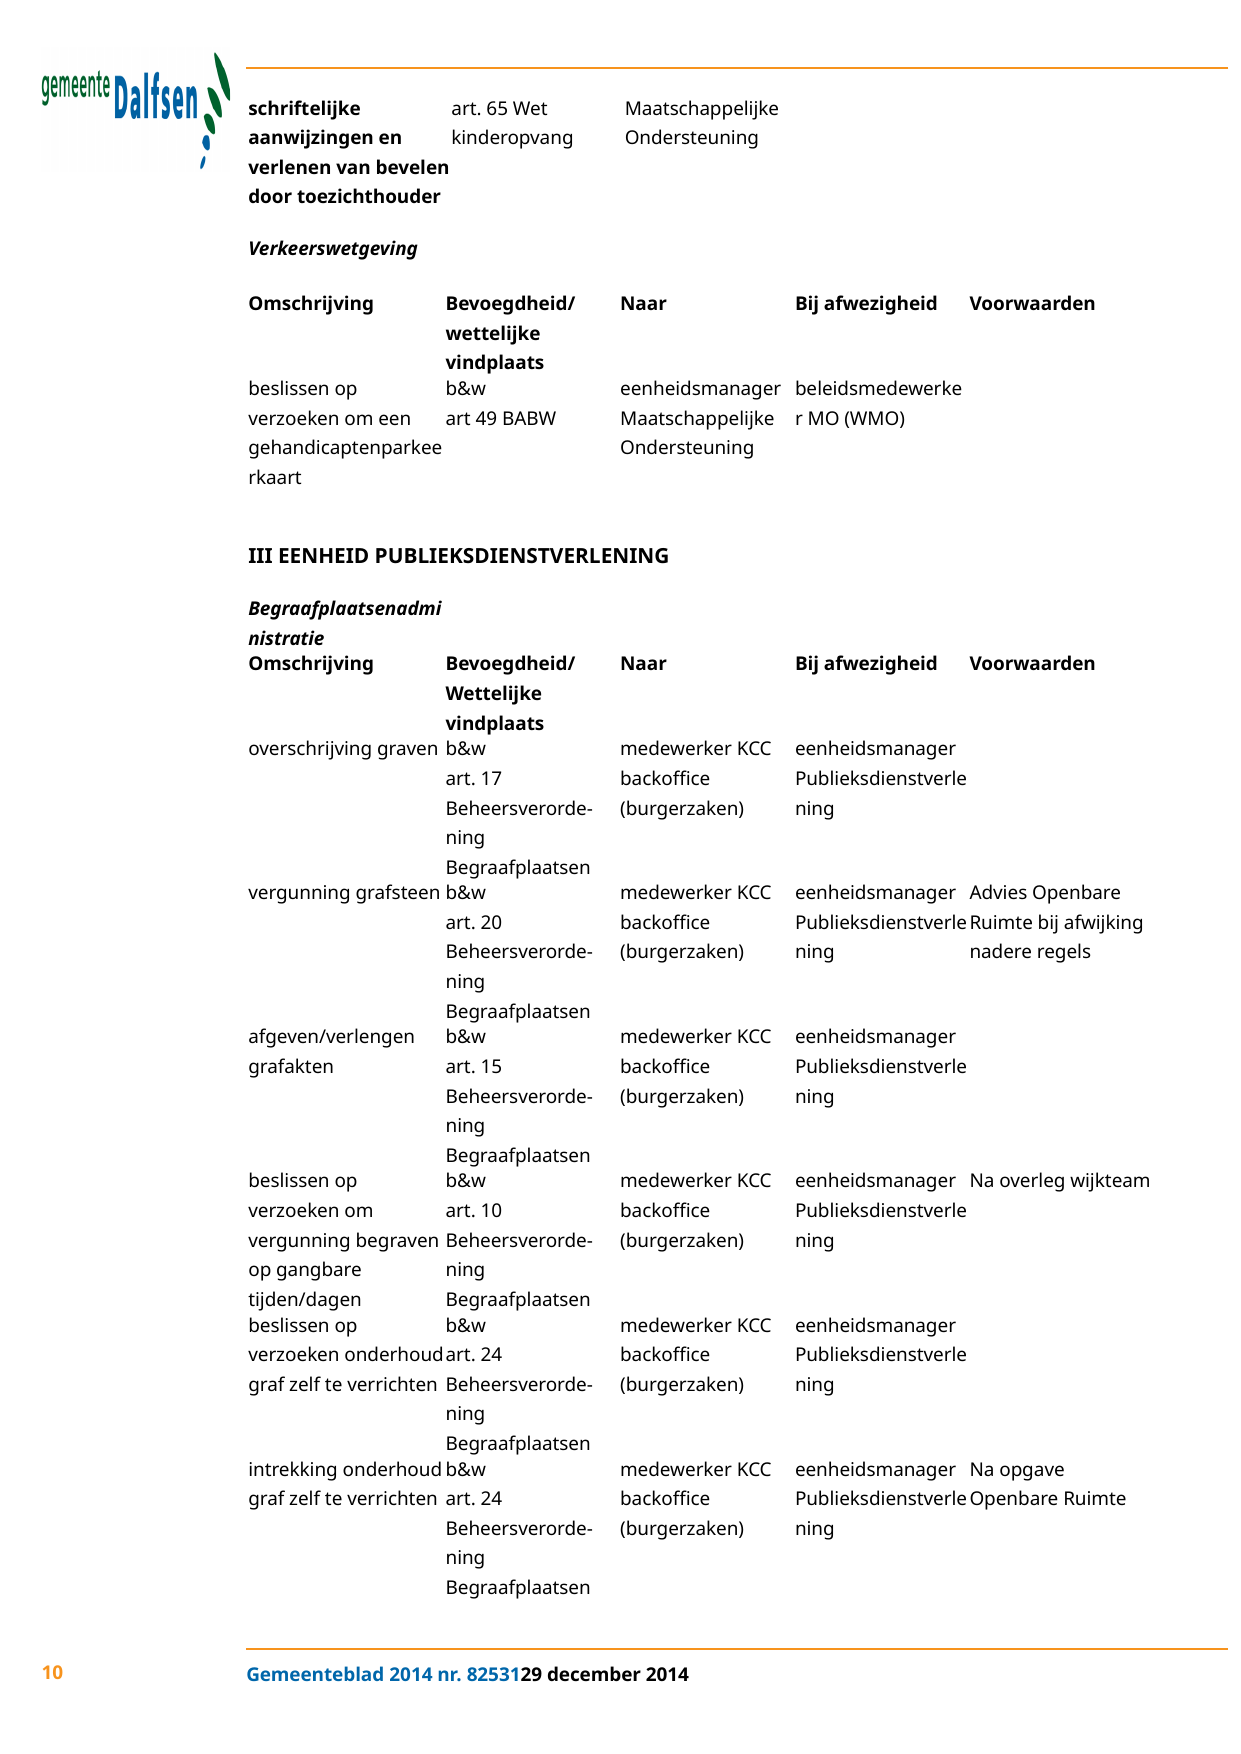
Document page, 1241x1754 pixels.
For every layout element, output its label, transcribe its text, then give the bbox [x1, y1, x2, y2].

table_cell afgeven/verlengen grafakten [248, 1024, 445, 1168]
table_header Bij afwezigheid [795, 290, 969, 375]
table_cell eenheidsmanager Publieksdienstverlening [795, 1168, 969, 1312]
table_cell eenheidsmanager Maatschappelijke Ondersteuning [620, 375, 795, 490]
table_cell eenheidsmanager Publieksdienstverlening [795, 880, 969, 1024]
table_cell medewerker KCC backoffice (burgerzaken) [620, 1456, 795, 1600]
table_header [795, 595, 969, 651]
table_cell beslissen op verzoeken om een gehandicaptenparkeerkaart [248, 375, 445, 490]
table_header Bevoegdheid/wettelijke vindplaats [445, 290, 620, 375]
table_cell medewerker KCC backoffice (burgerzaken) [620, 1024, 795, 1168]
table_header Omschrijving [248, 290, 445, 375]
table_cell Omschrijving [248, 651, 445, 736]
table_cell [969, 1024, 1152, 1168]
table_cell medewerker KCC backoffice (burgerzaken) [620, 736, 795, 879]
table_header Begraafplaatsenadministratie [248, 595, 445, 651]
table_cell beslissen op verzoeken om vergunning begraven op gangbare tijden/dagen [248, 1168, 445, 1312]
text Verkeerswetgeving [248, 235, 1152, 261]
table_header Naar [620, 290, 795, 375]
table_cell vergunning grafsteen [248, 880, 445, 1024]
text III EENHEID PUBLIEKSDIENSTVERLENING [248, 541, 1152, 569]
table_cell Na overleg wijkteam [969, 1168, 1152, 1312]
table_cell medewerker KCC backoffice (burgerzaken) [620, 1168, 795, 1312]
table_cell eenheidsmanager Publieksdienstverlening [795, 1312, 969, 1456]
table_cell medewerker KCC backoffice (burgerzaken) [620, 1312, 795, 1456]
table_cell beslissen op verzoeken onderhoud graf zelf te verrichten [248, 1312, 445, 1456]
table_cell b&w art. 24 Beheersverorde-ning Begraafplaatsen [445, 1312, 620, 1456]
table_cell eenheidsmanager Publieksdienstverlening [795, 1024, 969, 1168]
table_cell Advies Openbare Ruimte bij afwijking nadere regels [969, 880, 1152, 1024]
table_cell medewerker KCC backoffice (burgerzaken) [620, 880, 795, 1024]
table_cell b&w art. 20 Beheersverorde-ning Begraafplaatsen [445, 880, 620, 1024]
table_cell art. 65 Wet kinderopvang [451, 95, 624, 209]
table_cell [969, 736, 1152, 879]
table_cell [971, 95, 1152, 209]
table_cell Naar [620, 651, 795, 736]
table_cell Bij afwezigheid [795, 651, 969, 736]
table_cell [969, 1312, 1152, 1456]
table_cell beleidsmedewerker MO (WMO) [795, 375, 969, 490]
picture [41, 47, 231, 172]
table_cell overschrijving graven [248, 736, 445, 879]
table_header Voorwaarden [969, 290, 1152, 375]
table_cell b&w art. 10 Beheersverorde-ning Begraafplaatsen [445, 1168, 620, 1312]
table_cell eenheidsmanager Publieksdienstverlening [795, 736, 969, 879]
table_header [445, 595, 620, 651]
table_cell b&w art. 24 Beheersverorde-ning Begraafplaatsen [445, 1456, 620, 1600]
table_cell b&w art. 15 Beheersverorde-ning Begraafplaatsen [445, 1024, 620, 1168]
table_cell b&w art 49 BABW [445, 375, 620, 490]
table_cell [798, 95, 971, 209]
table_cell eenheidsmanager Publieksdienstverlening [795, 1456, 969, 1600]
table_cell Voorwaarden [969, 651, 1152, 736]
table_cell Na opgave Openbare Ruimte [969, 1456, 1152, 1600]
table_cell Maatschappelijke Ondersteuning [625, 95, 798, 209]
table_cell schriftelijke aanwijzingen en verlenen van bevelen door toezichthouder [248, 95, 451, 209]
table_cell [969, 375, 1152, 490]
table_header [620, 595, 795, 651]
table_cell b&w art. 17 Beheersverorde-ning Begraafplaatsen [445, 736, 620, 879]
table_cell Bevoegdheid/Wettelijke vindplaats [445, 651, 620, 736]
table_cell intrekking onderhoud graf zelf te verrichten [248, 1456, 445, 1600]
